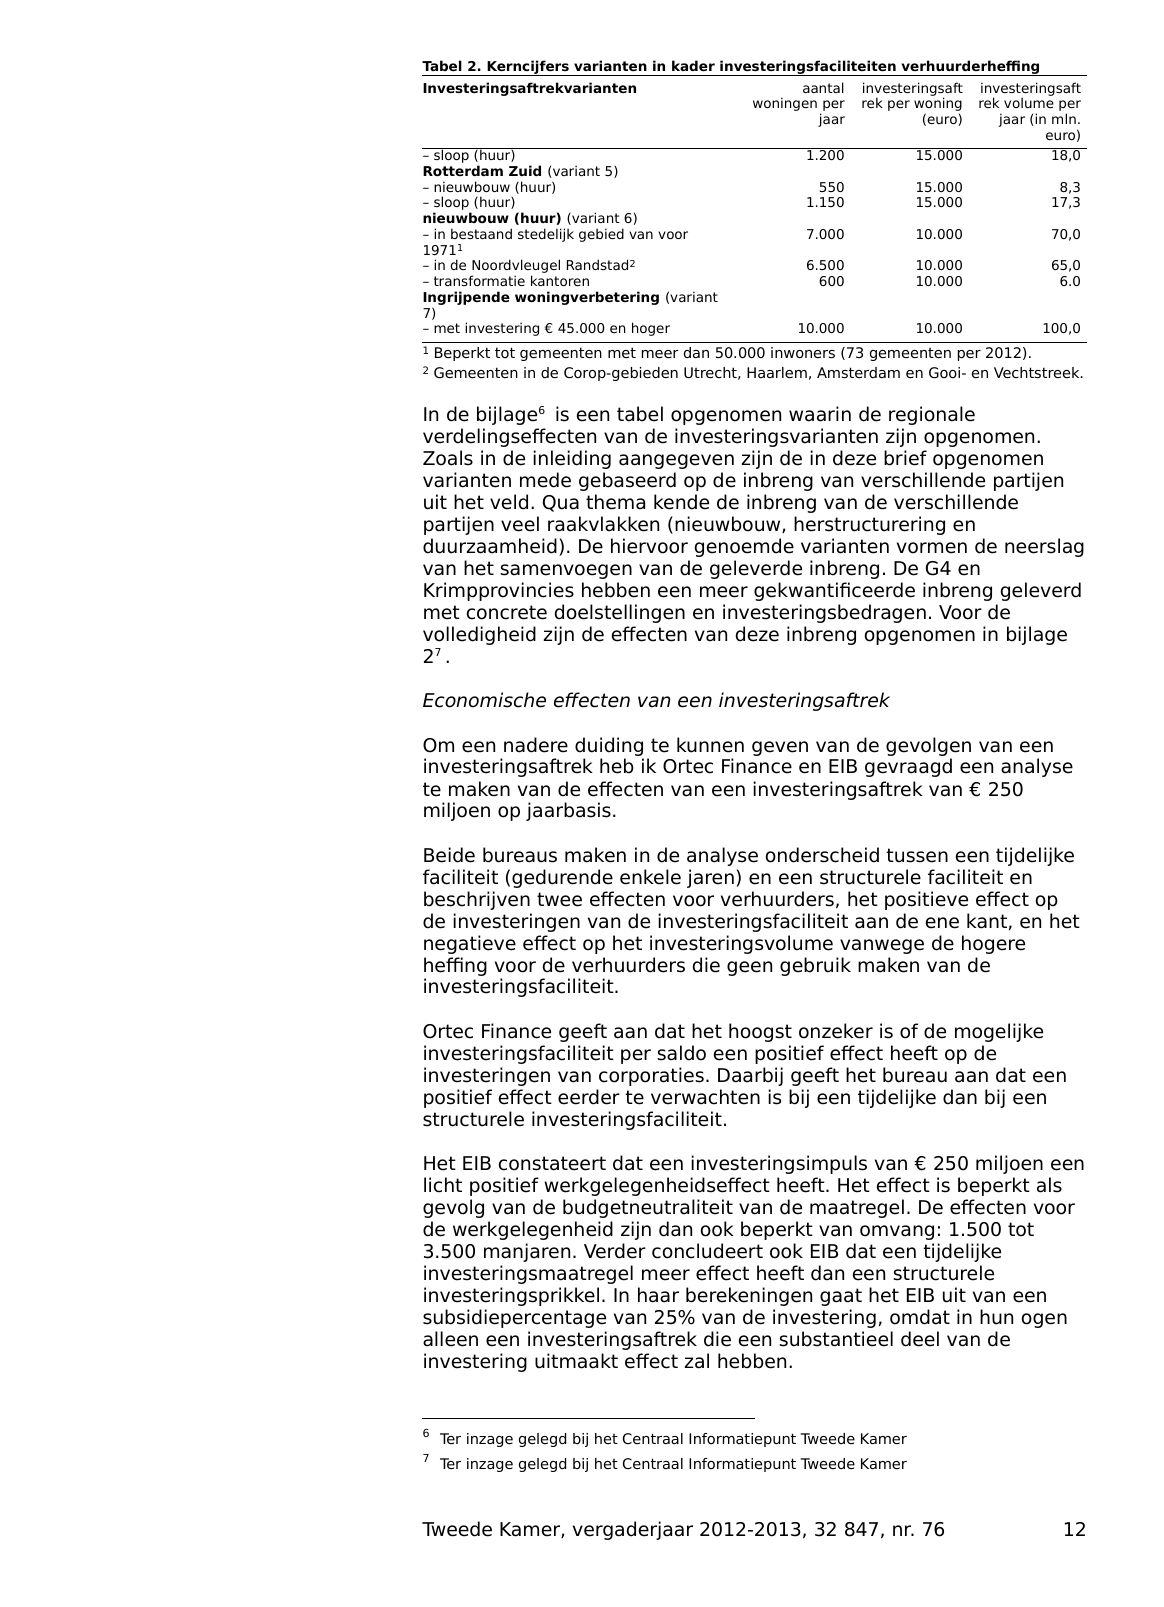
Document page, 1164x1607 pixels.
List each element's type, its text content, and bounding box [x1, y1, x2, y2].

table_cell – in bestaand stedelijk gebied van voor 19711 [422, 227, 732, 258]
table_cell 6.0 [969, 274, 1087, 290]
table_cell Ingrijpende woningverbetering (variant 7) [422, 290, 732, 321]
table_cell 10.000 [732, 321, 850, 342]
table_cell 1.150 [732, 195, 850, 211]
table_cell 15.000 [850, 180, 968, 195]
table_cell investeringsaftrek per woning (euro) [850, 76, 968, 148]
table_cell [732, 211, 850, 227]
text Beide bureaus maken in de analyse onderscheid tussen een tijdelijke faciliteit (gedurende enkele jaren) en een structurele faciliteit en beschrijven twee effecten voor verhuurders, het positieve effect op de investeringen van de investeringsfaciliteit aan de ene kant, en het negatieve effect op het investeringsvolume vanwege de hogere heffing voor de verhuurders die geen gebruik maken van de investeringsfaciliteit. [422, 844, 1087, 998]
table_cell – transformatie kantoren [422, 274, 732, 290]
table_cell – sloop (huur) [422, 195, 732, 211]
table_cell [732, 164, 850, 179]
table_cell Investeringsaftrekvarianten [422, 76, 732, 148]
table_cell 10.000 [850, 274, 968, 290]
table_cell 7.000 [732, 227, 850, 258]
table_cell – in de Noordvleugel Randstad2 [422, 258, 732, 274]
table_cell [969, 211, 1087, 227]
table_cell 1 Beperkt tot gemeenten met meer dan 50.000 inwoners (73 gemeenten per 2012). 2 Gemeenten in de Corop-gebieden Utrecht, Haarlem, Amsterdam en Gooi- en Vechtstreek. [422, 343, 1087, 382]
table_cell [969, 290, 1087, 321]
table_header Tabel 2. Kerncijfers varianten in kader investeringsfaciliteiten verhuurderheffing [422, 59, 1087, 75]
table_cell investeringsaftrek volume per jaar (in mln. euro) [969, 76, 1087, 148]
subtitle Economische effecten van een investeringsaftrek [422, 690, 1087, 712]
table_cell 1.200 [732, 149, 850, 164]
table_cell aantal woningen per jaar [732, 76, 850, 148]
table_cell 18,0 [969, 149, 1087, 164]
table_cell [732, 290, 850, 321]
table_cell – met investering € 45.000 en hoger [422, 321, 732, 342]
table_cell nieuwbouw (huur) (variant 6) [422, 211, 732, 227]
table_cell 15.000 [850, 195, 968, 211]
table_cell 8,3 [969, 180, 1087, 195]
table_cell 65,0 [969, 258, 1087, 274]
text Ortec Finance geeft aan dat het hoogst onzeker is of de mogelijke investeringsfaciliteit per saldo een positief effect heeft op de investeringen van corporaties. Daarbij geeft het bureau aan dat een positief effect eerder te verwachten is bij een tijdelijke dan bij een structurele investeringsfaciliteit. [422, 1021, 1087, 1131]
table_cell 100,0 [969, 321, 1087, 342]
text Om een nadere duiding te kunnen geven van de gevolgen van een investeringsaftrek heb ik Ortec Finance en EIB gevraagd een analyse te maken van de effecten van een investeringsaftrek van € 250 miljoen op jaarbasis. [422, 734, 1087, 822]
table_cell – sloop (huur) [422, 149, 732, 164]
table_cell 70,0 [969, 227, 1087, 258]
table_cell 10.000 [850, 227, 968, 258]
text Ter inzage gelegd bij het Centraal Informatiepunt Tweede Kamer [422, 1452, 1087, 1474]
table_cell [850, 164, 968, 179]
table_cell [850, 290, 968, 321]
table_cell [850, 211, 968, 227]
table_cell [969, 164, 1087, 179]
table_cell 10.000 [850, 258, 968, 274]
table_cell 15.000 [850, 149, 968, 164]
table_cell 600 [732, 274, 850, 290]
table_cell 17,3 [969, 195, 1087, 211]
table_cell – nieuwbouw (huur) [422, 180, 732, 195]
text In de bijlage is een tabel opgenomen waarin de regionale verdelingseffecten van de investeringsvarianten zijn opgenomen. Zoals in de inleiding aangegeven zijn de in deze brief opgenomen varianten mede gebaseerd op de inbreng van verschillende partijen uit het veld. Qua thema kende de inbreng van de verschillende partijen veel raakvlakken (nieuwbouw, herstructurering en duurzaamheid). De hiervoor genoemde varianten vormen de neerslag van het samenvoegen van de geleverde inbreng. De G4 en Krimpprovincies hebben een meer gekwantificeerde inbreng geleverd met concrete doelstellingen en investeringsbedragen. Voor de volledigheid zijn de effecten van deze inbreng opgenomen in bijlage 2. [422, 404, 1087, 668]
table_cell 6.500 [732, 258, 850, 274]
text Het EIB constateert dat een investeringsimpuls van € 250 miljoen een licht positief werkgelegenheidseffect heeft. Het effect is beperkt als gevolg van de budgetneutraliteit van de maatregel. De effecten voor de werkgelegenheid zijn dan ook beperkt van omvang: 1.500 tot 3.500 manjaren. Verder concludeert ook EIB dat een tijdelijke investeringsmaatregel meer effect heeft dan een structurele investeringsprikkel. In haar berekeningen gaat het EIB uit van een subsidiepercentage van 25% van de investering, omdat in hun ogen alleen een investeringsaftrek die een substantieel deel van de investering uitmaakt effect zal hebben. [422, 1153, 1087, 1372]
text Ter inzage gelegd bij het Centraal Informatiepunt Tweede Kamer [422, 1427, 1087, 1449]
table_cell Rotterdam Zuid (variant 5) [422, 164, 732, 179]
table_cell 10.000 [850, 321, 968, 342]
table_cell 550 [732, 180, 850, 195]
